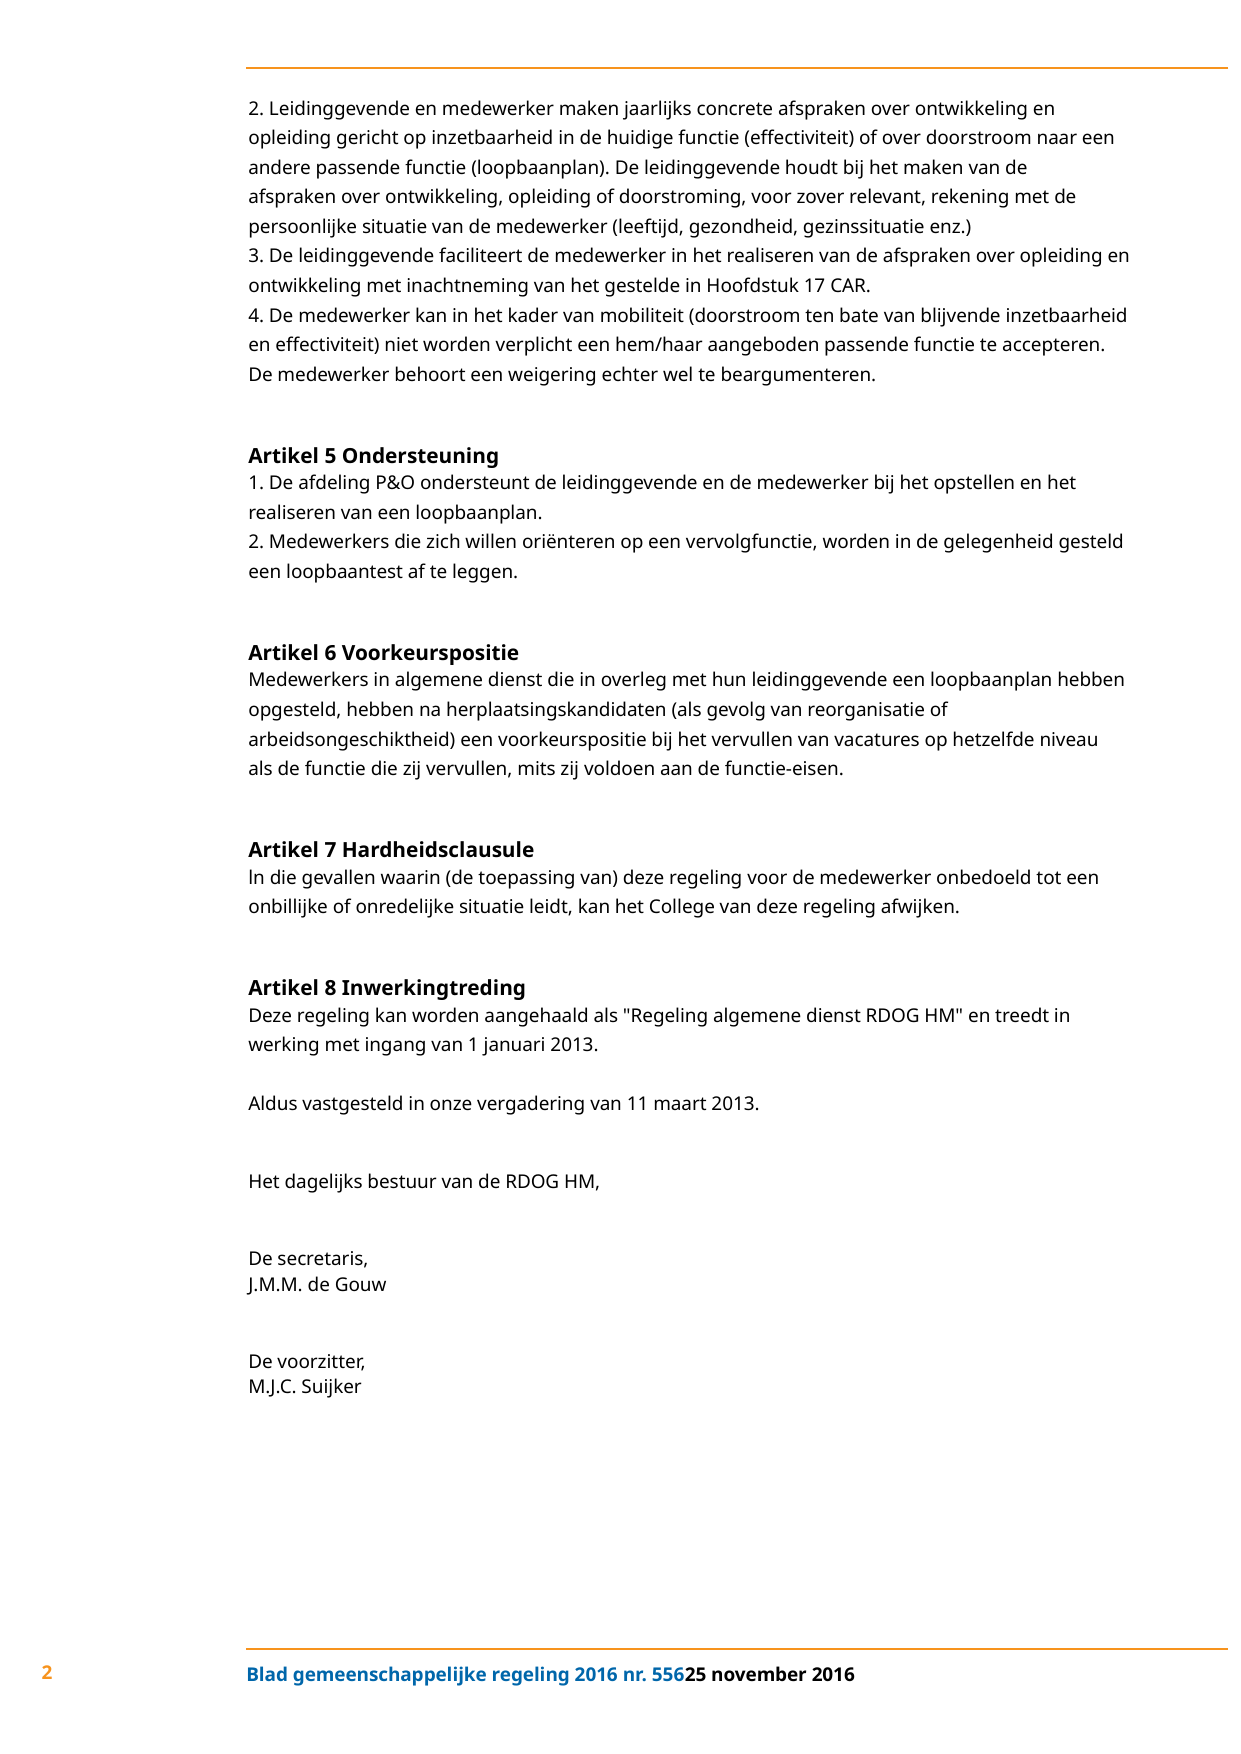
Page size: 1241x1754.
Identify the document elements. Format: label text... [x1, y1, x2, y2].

text andere passende functie (loopbaanplan). De leidinggevende houdt bij het maken van de [248, 154, 1152, 180]
text Artikel 5 Ondersteuning [248, 441, 1152, 469]
text Artikel 6 Voorkeurspositie [248, 638, 1152, 667]
text onbillijke of onredelijke situatie leidt, kan het College van deze regeling afwijken. [248, 893, 1152, 919]
text Artikel 8 Inwerkingtreding [248, 973, 1152, 1002]
text J.M.M. de Gouw [248, 1271, 1152, 1296]
text ln die gevallen waarin (de toepassing van) deze regeling voor de medewerker onbedoeld tot een [248, 864, 1152, 889]
text 4. De medewerker kan in het kader van mobiliteit (doorstroom ten bate van blijvende inzetbaarheid [248, 302, 1152, 328]
text Aldus vastgesteld in onze vergadering van 11 maart 2013. [248, 1091, 1152, 1116]
text 2. Leidinggevende en medewerker maken jaarlijks concrete afspraken over ontwikkeling en [248, 95, 1152, 121]
text opgesteld, hebben na herplaatsingskandidaten (als gevolg van reorganisatie of [248, 696, 1152, 722]
text Deze regeling kan worden aangehaald als "Regeling algemene dienst RDOG HM" en treedt in [248, 1002, 1152, 1028]
text als de functie die zij vervullen, mits zij voldoen aan de functie-eisen. [248, 755, 1152, 781]
text M.J.C. Suijker [248, 1374, 1152, 1399]
text persoonlijke situatie van de medewerker (leeftijd, gezondheid, gezinssituatie enz.) [248, 213, 1152, 239]
text 3. De leidinggevende faciliteert de medewerker in het realiseren van de afspraken over opleiding en [248, 243, 1152, 268]
text Medewerkers in algemene dienst die in overleg met hun leidinggevende een loopbaanplan hebben [248, 667, 1152, 692]
text De medewerker behoort een weigering echter wel te beargumenteren. [248, 361, 1152, 387]
text afspraken over ontwikkeling, opleiding of doorstroming, voor zover relevant, rekening met de [248, 183, 1152, 209]
text realiseren van een loopbaanplan. [248, 499, 1152, 525]
text een loopbaantest af te leggen. [248, 558, 1152, 584]
text Artikel 7 Hardheidsclausule [248, 835, 1152, 864]
picture [41, 47, 231, 172]
text opleiding gericht op inzetbaarheid in de huidige functie (effectiviteit) of over doorstroom naar een [248, 124, 1152, 150]
text Het dagelijks bestuur van de RDOG HM, [248, 1168, 1152, 1193]
text 1. De afdeling P&O ondersteunt de leidinggevende en de medewerker bij het opstellen en het [248, 469, 1152, 495]
text arbeidsongeschiktheid) een voorkeurspositie bij het vervullen van vacatures op hetzelfde niveau [248, 726, 1152, 752]
text en effectiviteit) niet worden verplicht een hem/haar aangeboden passende functie te accepteren. [248, 331, 1152, 357]
text De voorzitter, [248, 1348, 1152, 1374]
text De secretaris, [248, 1245, 1152, 1271]
text werking met ingang van 1 januari 2013. [248, 1031, 1152, 1057]
text ontwikkeling met inachtneming van het gestelde in Hoofdstuk 17 CAR. [248, 272, 1152, 298]
text 2. Medewerkers die zich willen oriënteren op een vervolgfunctie, worden in de gelegenheid gesteld [248, 529, 1152, 554]
